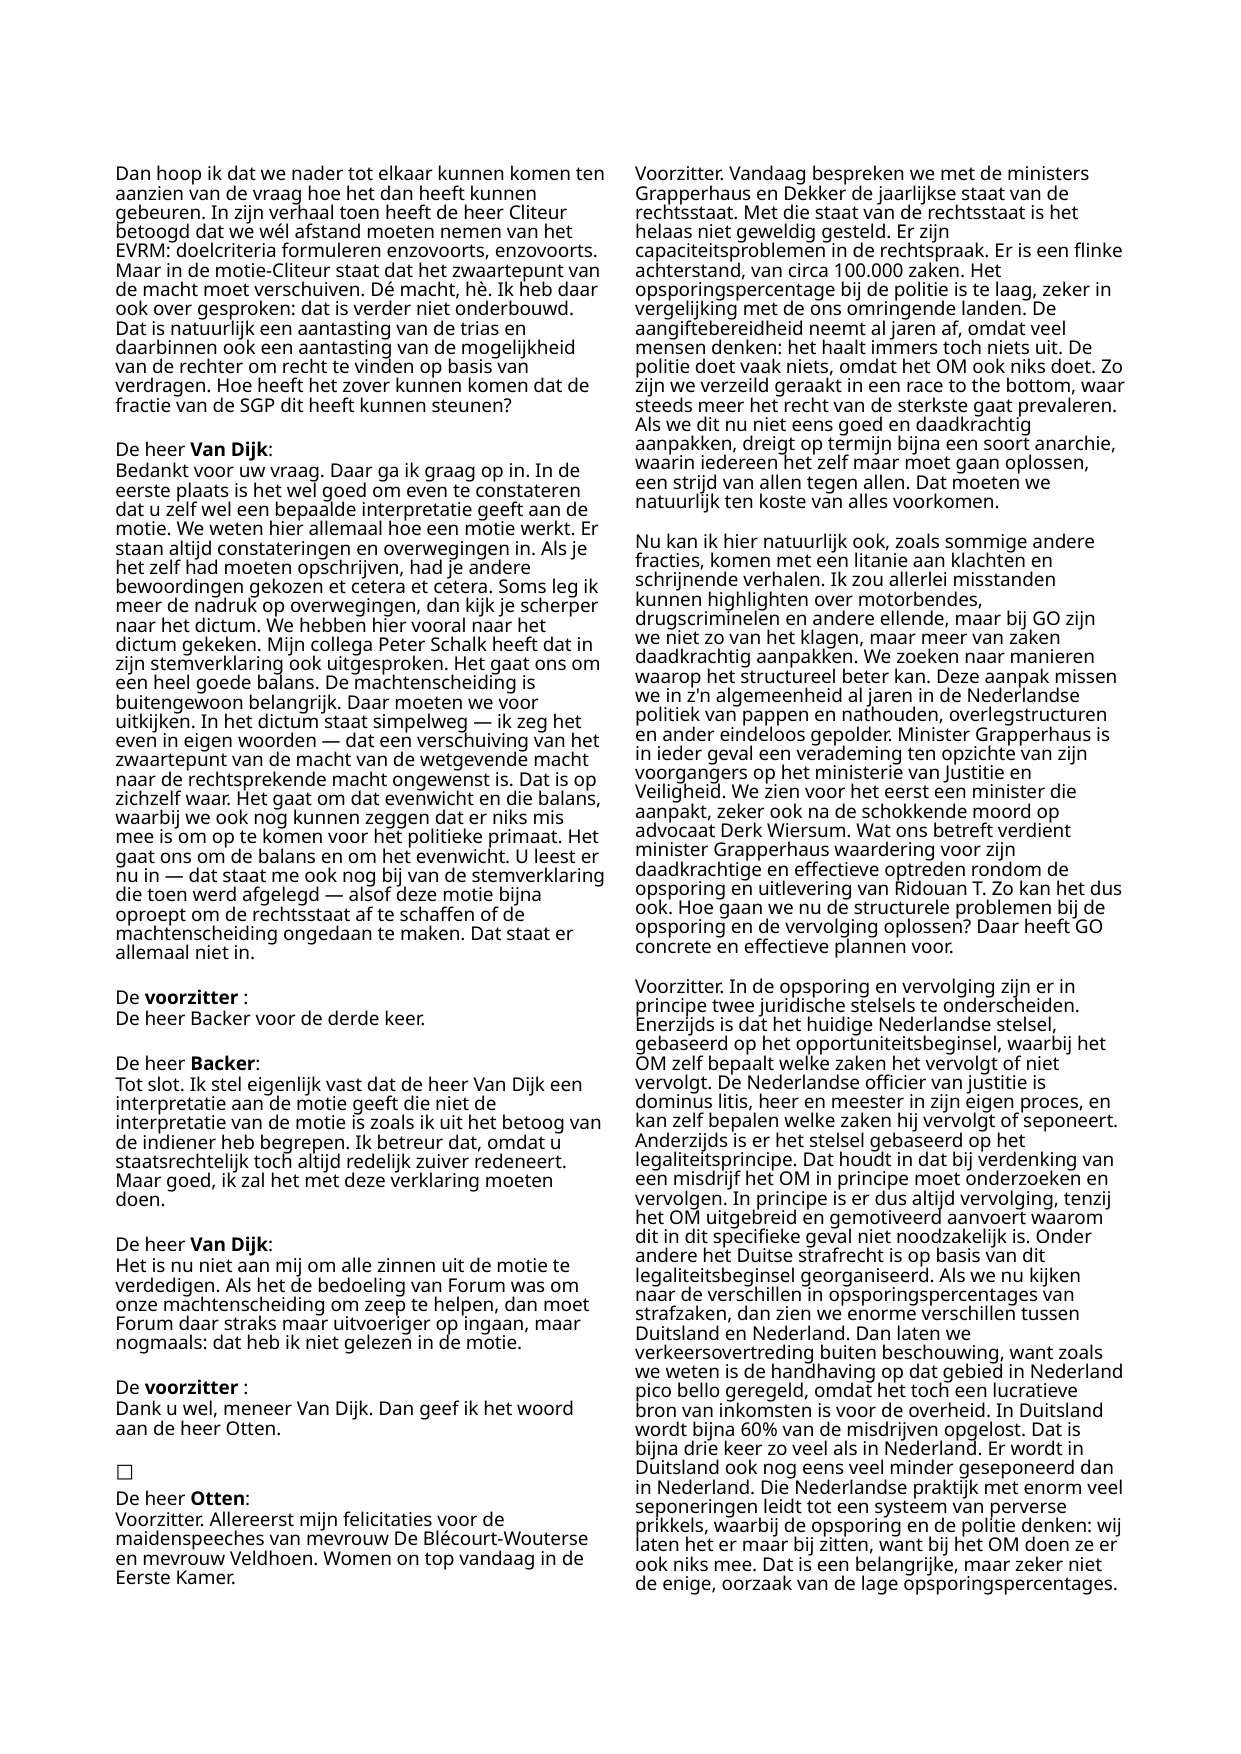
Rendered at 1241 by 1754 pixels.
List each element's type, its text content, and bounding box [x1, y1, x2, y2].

text Nu kan ik hier natuurlijk ook, zoals sommige andere fracties, komen met een litanie aan klachten en schrijnende verhalen. Ik zou allerlei misstanden kunnen highlighten over motorbendes, drugscriminelen en andere ellende, maar bij GO zijn we niet zo van het klagen, maar meer van zaken daadkrachtig aanpakken. We zoeken naar manieren waarop het structureel beter kan. Deze aanpak missen we in z'n algemeenheid al jaren in de Nederlandse politiek van pappen en nathouden, overlegstructuren en ander eindeloos gepolder. Minister Grapperhaus is in ieder geval een verademing ten opzichte van zijn voorgangers op het ministerie van Justitie en Veiligheid. We zien voor het eerst een minister die aanpakt, zeker ook na de schokkende moord op advocaat Derk Wiersum. Wat ons betreft verdient minister Grapperhaus waardering voor zijn daadkrachtige en effectieve optreden rondom de opsporing en uitlevering van Ridouan T. Zo kan het dus ook. Hoe gaan we nu de structurele problemen bij de opsporing en de vervolging oplossen? Daar heeft GO concrete en effectieve plannen voor. [635, 533, 1125, 957]
text Bedankt voor uw vraag. Daar ga ik graag op in. In de eerste plaats is het wel goed om even te constateren dat u zelf wel een bepaalde interpretatie geeft aan de motie. We weten hier allemaal hoe een motie werkt. Er staan altijd constateringen en overwegingen in. Als je het zelf had moeten opschrijven, had je andere bewoordingen gekozen et cetera et cetera. Soms leg ik meer de nadruk op overwegingen, dan kijk je scherper naar het dictum. We hebben hier vooral naar het dictum gekeken. Mijn collega Peter Schalk heeft dat in zijn stemverklaring ook uitgesproken. Het gaat ons om een heel goede balans. De machtenscheiding is buitengewoon belangrijk. Daar moeten we voor uitkijken. In het dictum staat simpelweg — ik zeg het even in eigen woorden — dat een verschuiving van het zwaartepunt van de macht van de wetgevende macht naar de rechtsprekende macht ongewenst is. Dat is op zichzelf waar. Het gaat om dat evenwicht en die balans, waarbij we ook nog kunnen zeggen dat er niks mis mee is om op te komen voor het politieke primaat. Het gaat ons om de balans en om het evenwicht. U leest er nu in — dat staat me ook nog bij van de stemverklaring die toen werd afgelegd — alsof deze motie bijna oproept om de rechtsstaat af te schaffen of de machtenscheiding ongedaan te maken. Dat staat er allemaal niet in. [115, 462, 605, 963]
text De heer Van Dijk: [115, 1232, 605, 1257]
text Voorzitter. Vandaag bespreken we met de ministers Grapperhaus en Dekker de jaarlijkse staat van de rechtsstaat. Met die staat van de rechtsstaat is het helaas niet geweldig gesteld. Er zijn capaciteitsproblemen in de rechtspraak. Er is een flinke achterstand, van circa 100.000 zaken. Het opsporingspercentage bij de politie is te laag, zeker in vergelijking met de ons omringende landen. De aangiftebereidheid neemt al jaren af, omdat veel mensen denken: het haalt immers toch niets uit. De politie doet vaak niets, omdat het OM ook niks doet. Zo zijn we verzeild geraakt in een race to the bottom, waar steeds meer het recht van de sterkste gaat prevaleren. Als we dit nu niet eens goed en daadkrachtig aanpakken, dreigt op termijn bijna een soort anarchie, waarin iedereen het zelf maar moet gaan oplossen, een strijd van allen tegen allen. Dat moeten we natuurlijk ten koste van alles voorkomen. [635, 165, 1125, 512]
text Voorzitter. In de opsporing en vervolging zijn er in principe twee juridische stelsels te onderscheiden. Enerzijds is dat het huidige Nederlandse stelsel, gebaseerd op het opportuniteitsbeginsel, waarbij het OM zelf bepaalt welke zaken het vervolgt of niet vervolgt. De Nederlandse officier van justitie is dominus litis, heer en meester in zijn eigen proces, en kan zelf bepalen welke zaken hij vervolgt of seponeert. Anderzijds is er het stelsel gebaseerd op het legaliteitsprincipe. Dat houdt in dat bij verdenking van een misdrijf het OM in principe moet onderzoeken en vervolgen. In principe is er dus altijd vervolging, tenzij het OM uitgebreid en gemotiveerd aanvoert waarom dit in dit specifieke geval niet noodzakelijk is. Onder andere het Duitse strafrecht is op basis van dit legaliteitsbeginsel georganiseerd. Als we nu kijken naar de verschillen in opsporingspercentages van strafzaken, dan zien we enorme verschillen tussen Duitsland en Nederland. Dan laten we verkeersovertreding buiten beschouwing, want zoals we weten is de handhaving op dat gebied in Nederland pico bello geregeld, omdat het toch een lucratieve bron van inkomsten is voor de overheid. In Duitsland wordt bijna 60% van de misdrijven opgelost. Dat is bijna drie keer zo veel als in Nederland. Er wordt in Duitsland ook nog eens veel minder geseponeerd dan in Nederland. Die Nederlandse praktijk met enorm veel seponeringen leidt tot een systeem van perverse prikkels, waarbij de opsporing en de politie denken: wij laten het er maar bij zitten, want bij het OM doen ze er ook niks mee. Dat is een belangrijke, maar zeker niet de enige, oorzaak van de lage opsporingspercentages. [635, 978, 1125, 1594]
text Het is nu niet aan mij om alle zinnen uit de motie te verdedigen. Als het de bedoeling van Forum was om onze machtenscheiding om zeep te helpen, dan moet Forum daar straks maar uitvoeriger op ingaan, maar nogmaals: dat heb ik niet gelezen in de motie. [115, 1257, 605, 1354]
text De heer Van Dijk: [115, 437, 605, 462]
text De voorzitter : [115, 1374, 605, 1400]
text Dan hoop ik dat we nader tot elkaar kunnen komen ten aanzien van de vraag hoe het dan heeft kunnen gebeuren. In zijn verhaal toen heeft de heer Cliteur betoogd dat we wél afstand moeten nemen van het EVRM: doelcriteria formuleren enzovoorts, enzovoorts. Maar in de motie-Cliteur staat dat het zwaartepunt van de macht moet verschuiven. Dé macht, hè. Ik heb daar ook over gesproken: dat is verder niet onderbouwd. Dat is natuurlijk een aantasting van de trias en daarbinnen ook een aantasting van de mogelijkheid van de rechter om recht te vinden op basis van verdragen. Hoe heeft het zover kunnen komen dat de fractie van de SGP dit heeft kunnen steunen? [115, 165, 605, 416]
text Dank u wel, meneer Van Dijk. Dan geef ik het woord aan de heer Otten. [115, 1400, 605, 1439]
text ⬜ [115, 1459, 605, 1485]
text De voorzitter : [115, 984, 605, 1010]
text De heer Backer voor de derde keer. [115, 1010, 605, 1029]
text De heer Backer: [115, 1050, 605, 1076]
text Tot slot. Ik stel eigenlijk vast dat de heer Van Dijk een interpretatie aan de motie geeft die niet de interpretatie van de motie is zoals ik uit het betoog van de indiener heb begrepen. Ik betreur dat, omdat u staatsrechtelijk toch altijd redelijk zuiver redeneert. Maar goed, ik zal het met deze verklaring moeten doen. [115, 1076, 605, 1211]
text Voorzitter. Allereerst mijn felicitaties voor de maidenspeeches van mevrouw De Blécourt-Wouterse en mevrouw Veldhoen. Women on top vandaag in de Eerste Kamer. [115, 1511, 605, 1588]
text De heer Otten: [115, 1485, 605, 1511]
